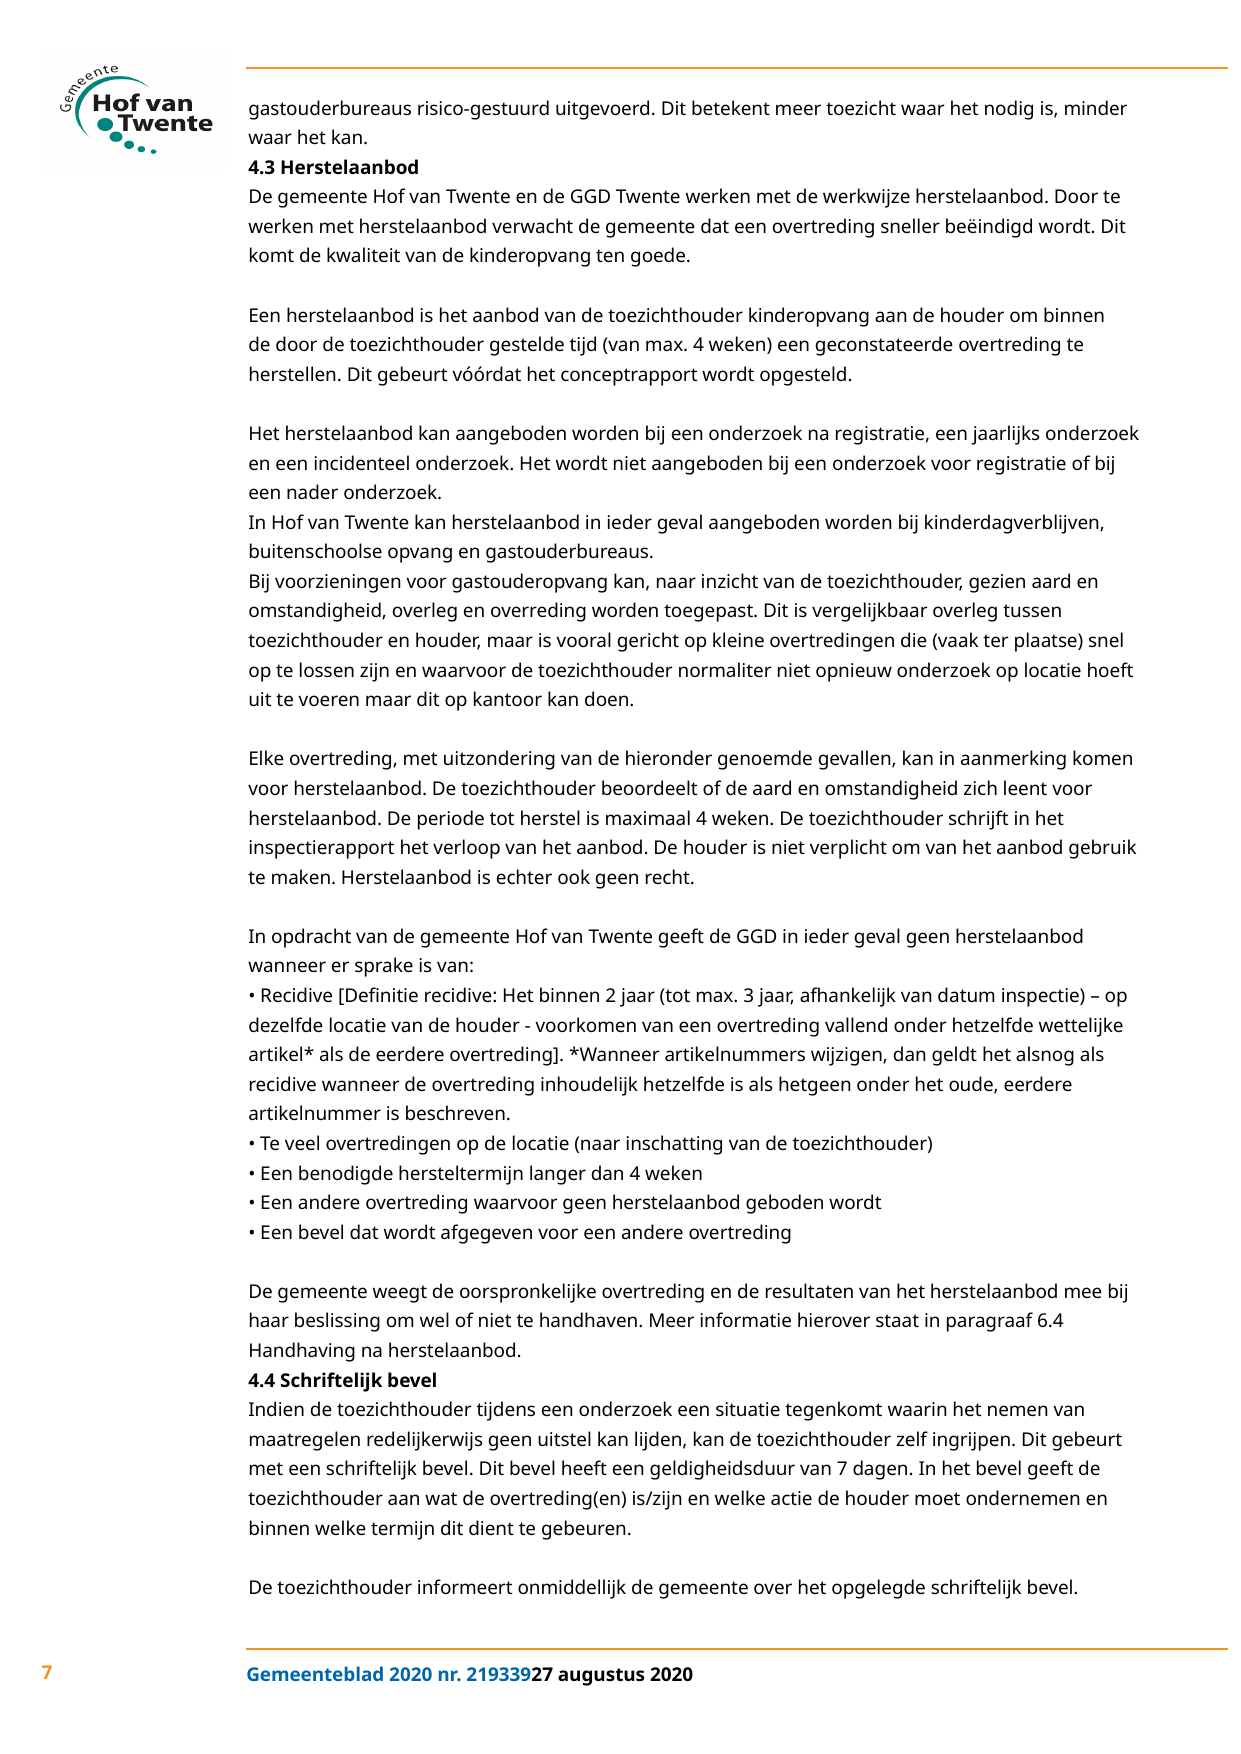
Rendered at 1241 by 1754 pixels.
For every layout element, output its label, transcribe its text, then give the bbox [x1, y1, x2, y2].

text De gemeente weegt de oorspronkelijke overtreding en de resultaten van het herstelaanbod mee bij haar beslissing om wel of niet te handhaven. Meer informatie hierover staat in paragraaf 6.4 Handhaving na herstelaanbod. [248, 1278, 1152, 1363]
text In Hof van Twente kan herstelaanbod in ieder geval aangeboden worden bij kinderdagverblijven, buitenschoolse opvang en gastouderbureaus. [248, 509, 1152, 564]
text • Een andere overtreding waarvoor geen herstelaanbod geboden wordt [248, 1189, 1152, 1215]
text de door de toezichthouder gestelde tijd (van max. 4 weken) een geconstateerde overtreding te herstellen. Dit gebeurt vóórdat het conceptrapport wordt opgesteld. [248, 331, 1152, 387]
text Elke overtreding, met uitzondering van de hieronder genoemde gevallen, kan in aanmerking komen voor herstelaanbod. De toezichthouder beoordeelt of de aard en omstandigheid zich leent voor herstelaanbod. De periode tot herstel is maximaal 4 weken. De toezichthouder schrijft in het inspectierapport het verloop van het aanbod. De houder is niet verplicht om van het aanbod gebruik te maken. Herstelaanbod is echter ook geen recht. [248, 746, 1152, 890]
text gastouderbureaus risico-gestuurd uitgevoerd. Dit betekent meer toezicht waar het nodig is, minder waar het kan. [248, 95, 1152, 150]
text • Een bevel dat wordt afgegeven voor een andere overtreding [248, 1219, 1152, 1245]
text De toezichthouder informeert onmiddellijk de gemeente over het opgelegde schriftelijk bevel. [248, 1574, 1152, 1600]
text Het herstelaanbod kan aangeboden worden bij een onderzoek na registratie, een jaarlijks onderzoek en een incidenteel onderzoek. Het wordt niet aangeboden bij een onderzoek voor registratie of bij een nader onderzoek. [248, 420, 1152, 505]
text • Een benodigde hersteltermijn langer dan 4 weken [248, 1160, 1152, 1186]
text 4.3 Herstelaanbod [248, 154, 1152, 180]
picture [41, 47, 231, 172]
text De gemeente Hof van Twente en de GGD Twente werken met de werkwijze herstelaanbod. Door te werken met herstelaanbod verwacht de gemeente dat een overtreding sneller beëindigd wordt. Dit komt de kwaliteit van de kinderopvang ten goede. [248, 183, 1152, 268]
text Een herstelaanbod is het aanbod van de toezichthouder kinderopvang aan de houder om binnen [248, 302, 1152, 328]
text Bij voorzieningen voor gastouderopvang kan, naar inzicht van de toezichthouder, gezien aard en omstandigheid, overleg en overreding worden toegepast. Dit is vergelijkbaar overleg tussen toezichthouder en houder, maar is vooral gericht op kleine overtredingen die (vaak ter plaatse) snel op te lossen zijn en waarvoor de toezichthouder normaliter niet opnieuw onderzoek op locatie hoeft uit te voeren maar dit op kantoor kan doen. [248, 568, 1152, 712]
text • Te veel overtredingen op de locatie (naar inschatting van de toezichthouder) [248, 1130, 1152, 1156]
text In opdracht van de gemeente Hof van Twente geeft de GGD in ieder geval geen herstelaanbod wanneer er sprake is van: [248, 923, 1152, 978]
text • Recidive [Definitie recidive: Het binnen 2 jaar (tot max. 3 jaar, afhankelijk van datum inspectie) – op dezelfde locatie van de houder - voorkomen van een overtreding vallend onder hetzelfde wettelijke artikel* als de eerdere overtreding]. *Wanneer artikelnummers wijzigen, dan geldt het alsnog als recidive wanneer de overtreding inhoudelijk hetzelfde is als hetgeen onder het oude, eerdere artikelnummer is beschreven. [248, 982, 1152, 1126]
text Indien de toezichthouder tijdens een onderzoek een situatie tegenkomt waarin het nemen van maatregelen redelijkerwijs geen uitstel kan lijden, kan de toezichthouder zelf ingrijpen. Dit gebeurt met een schriftelijk bevel. Dit bevel heeft een geldigheidsduur van 7 dagen. In het bevel geeft de toezichthouder aan wat de overtreding(en) is/zijn en welke actie de houder moet ondernemen en binnen welke termijn dit dient te gebeuren. [248, 1396, 1152, 1541]
text 4.4 Schriftelijk bevel [248, 1367, 1152, 1393]
